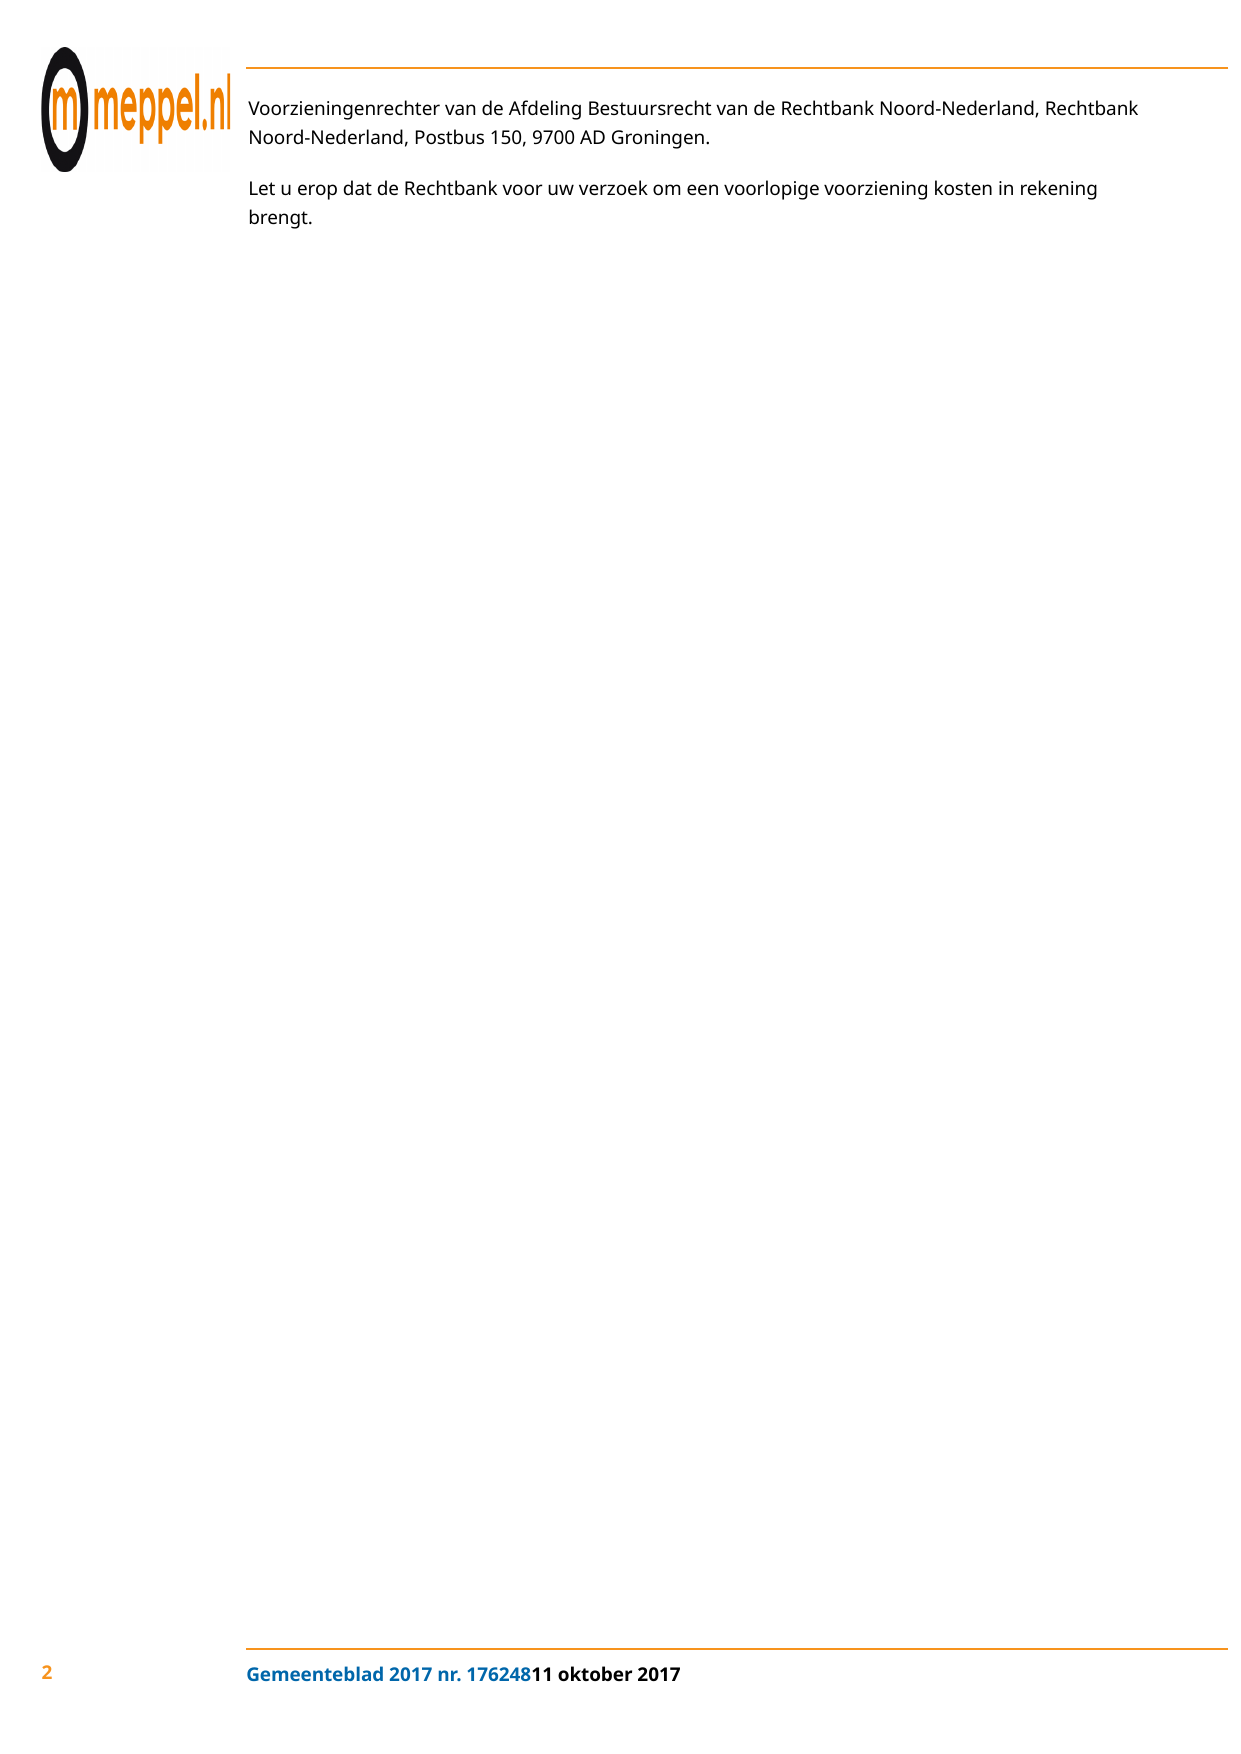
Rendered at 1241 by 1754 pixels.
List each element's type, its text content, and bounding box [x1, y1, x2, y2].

text Voorzieningenrechter van de Afdeling Bestuursrecht van de Rechtbank Noord-Nederland, Rechtbank Noord-Nederland, Postbus 150, 9700 AD Groningen. [248, 95, 1152, 150]
picture [41, 47, 231, 172]
text Let u erop dat de Rechtbank voor uw verzoek om een voorlopige voorziening kosten in rekening brengt. [248, 175, 1152, 230]
